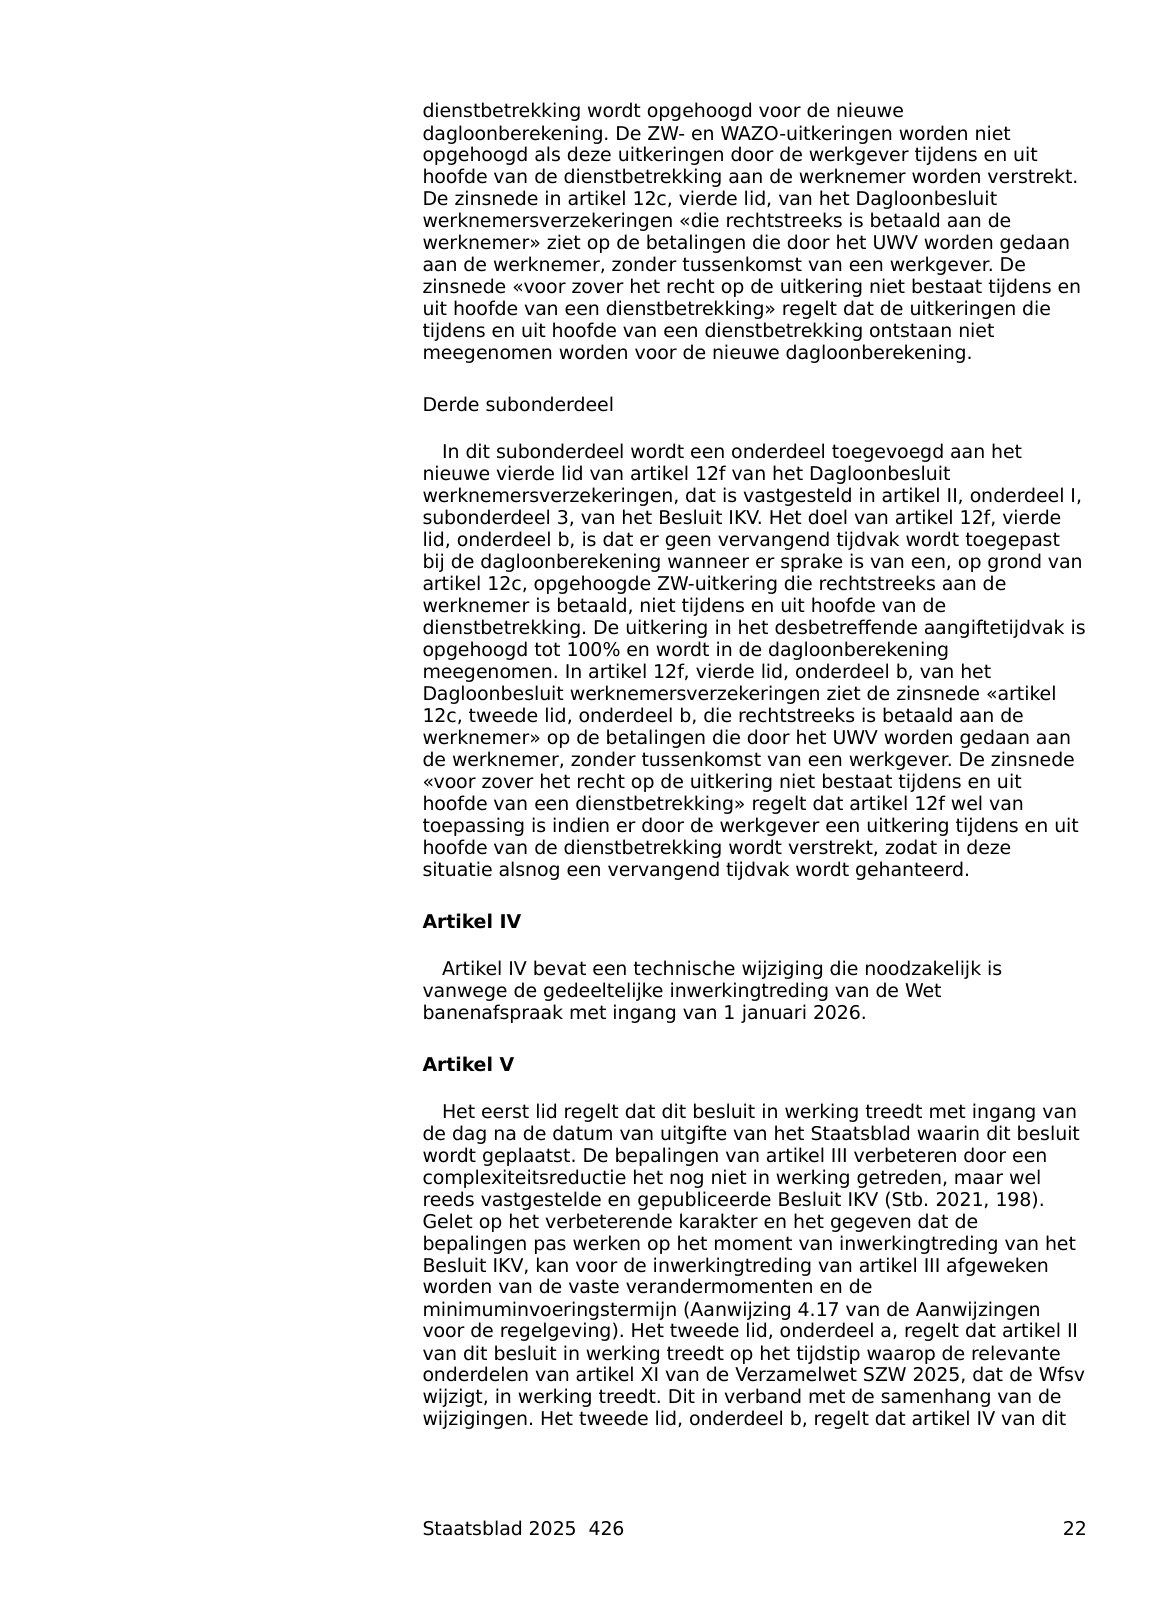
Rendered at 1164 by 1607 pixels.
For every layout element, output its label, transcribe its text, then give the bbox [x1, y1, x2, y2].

text Artikel IV bevat een technische wijziging die noodzakelijk is vanwege de gedeeltelijke inwerkingtreding van de Wet banenafspraak met ingang van 1 januari 2026. [422, 958, 1087, 1024]
text Het eerst lid regelt dat dit besluit in werking treedt met ingang van de dag na de datum van uitgifte van het Staatsblad waarin dit besluit wordt geplaatst. De bepalingen van artikel III verbeteren door een complexiteitsreductie het nog niet in werking getreden, maar wel reeds vastgestelde en gepubliceerde Besluit IKV (Stb. 2021, 198). Gelet op het verbeterende karakter en het gegeven dat de bepalingen pas werken op het moment van inwerkingtreding van het Besluit IKV, kan voor de inwerkingtreding van artikel III afgeweken worden van de vaste verandermomenten en de minimuminvoeringstermijn (Aanwijzing 4.17 van de Aanwijzingen voor de regelgeving). Het tweede lid, onderdeel a, regelt dat artikel II van dit besluit in werking treedt op het tijdstip waarop de relevante onderdelen van artikel XI van de Verzamelwet SZW 2025, dat de Wfsv wijzigt, in werking treedt. Dit in verband met de samenhang van de wijzigingen. Het tweede lid, onderdeel b, regelt dat artikel IV van dit [422, 1101, 1087, 1430]
text dienstbetrekking wordt opgehoogd voor de nieuwe dagloonberekening. De ZW- en WAZO-uitkeringen worden niet opgehoogd als deze uitkeringen door de werkgever tijdens en uit hoofde van de dienstbetrekking aan de werknemer worden verstrekt. De zinsnede in artikel 12c, vierde lid, van het Dagloonbesluit werknemersverzekeringen «die rechtstreeks is betaald aan de werknemer» ziet op de betalingen die door het UWV worden gedaan aan de werknemer, zonder tussenkomst van een werkgever. De zinsnede «voor zover het recht op de uitkering niet bestaat tijdens en uit hoofde van een dienstbetrekking» regelt dat de uitkeringen die tijdens en uit hoofde van een dienstbetrekking ontstaan niet meegenomen worden voor de nieuwe dagloonberekening. [422, 100, 1087, 364]
text In dit subonderdeel wordt een onderdeel toegevoegd aan het nieuwe vierde lid van artikel 12f van het Dagloonbesluit werknemersverzekeringen, dat is vastgesteld in artikel II, onderdeel I, subonderdeel 3, van het Besluit IKV. Het doel van artikel 12f, vierde lid, onderdeel b, is dat er geen vervangend tijdvak wordt toegepast bij de dagloonberekening wanneer er sprake is van een, op grond van artikel 12c, opgehoogde ZW-uitkering die rechtstreeks aan de werknemer is betaald, niet tijdens en uit hoofde van de dienstbetrekking. De uitkering in het desbetreffende aangiftetijdvak is opgehoogd tot 100% en wordt in de dagloonberekening meegenomen. In artikel 12f, vierde lid, onderdeel b, van het Dagloonbesluit werknemersverzekeringen ziet de zinsnede «artikel 12c, tweede lid, onderdeel b, die rechtstreeks is betaald aan de werknemer» op de betalingen die door het UWV worden gedaan aan de werknemer, zonder tussenkomst van een werkgever. De zinsnede «voor zover het recht op de uitkering niet bestaat tijdens en uit hoofde van een dienstbetrekking» regelt dat artikel 12f wel van toepassing is indien er door de werkgever een uitkering tijdens en uit hoofde van de dienstbetrekking wordt verstrekt, zodat in deze situatie alsnog een vervangend tijdvak wordt gehanteerd. [422, 441, 1087, 881]
subtitle Artikel IV [422, 911, 1087, 933]
subtitle Artikel V [422, 1054, 1087, 1076]
subtitle Derde subonderdeel [422, 394, 1087, 416]
